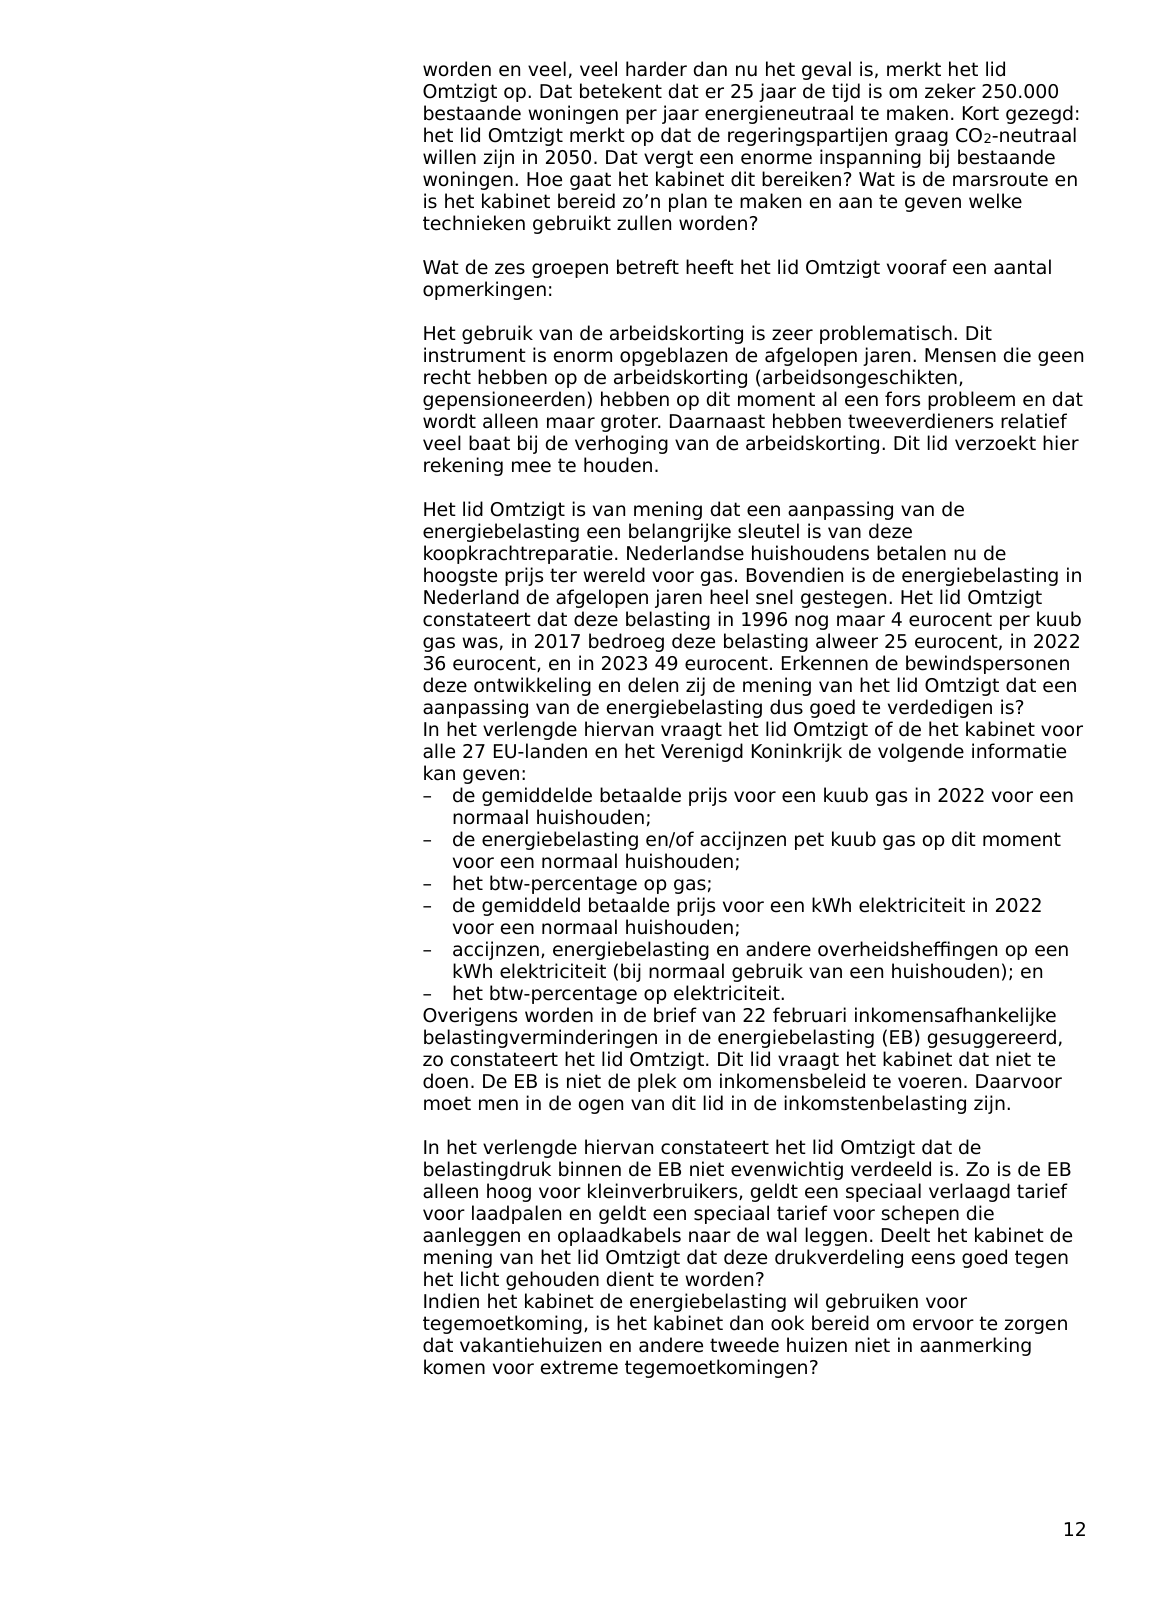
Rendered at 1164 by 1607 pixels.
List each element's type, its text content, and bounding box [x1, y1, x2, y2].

text – de energiebelasting en/of accijnzen pet kuub gas op dit moment voor een normaal huishouden; [422, 829, 1087, 873]
text In het verlengde hiervan constateert het lid Omtzigt dat de belastingdruk binnen de EB niet evenwichtig verdeeld is. Zo is de EB alleen hoog voor kleinverbruikers, geldt een speciaal verlaagd tarief voor laadpalen en geldt een speciaal tarief voor schepen die aanleggen en oplaadkabels naar de wal leggen. Deelt het kabinet de mening van het lid Omtzigt dat deze drukverdeling eens goed tegen het licht gehouden dient te worden? [422, 1137, 1087, 1291]
text Het gebruik van de arbeidskorting is zeer problematisch. Dit instrument is enorm opgeblazen de afgelopen jaren. Mensen die geen recht hebben op de arbeidskorting (arbeidsongeschikten, gepensioneerden) hebben op dit moment al een fors probleem en dat wordt alleen maar groter. Daarnaast hebben tweeverdieners relatief veel baat bij de verhoging van de arbeidskorting. Dit lid verzoekt hier rekening mee te houden. [422, 323, 1087, 477]
text Overigens worden in de brief van 22 februari inkomensafhankelijke belastingverminderingen in de energiebelasting (EB) gesuggereerd, zo constateert het lid Omtzigt. Dit lid vraagt het kabinet dat niet te doen. De EB is niet de plek om inkomensbeleid te voeren. Daarvoor moet men in de ogen van dit lid in de inkomstenbelasting zijn. [422, 1005, 1087, 1115]
text Het lid Omtzigt is van mening dat een aanpassing van de energiebelasting een belangrijke sleutel is van deze koopkrachtreparatie. Nederlandse huishoudens betalen nu de hoogste prijs ter wereld voor gas. Bovendien is de energiebelasting in Nederland de afgelopen jaren heel snel gestegen. Het lid Omtzigt constateert dat deze belasting in 1996 nog maar 4 eurocent per kuub gas was, in 2017 bedroeg deze belasting alweer 25 eurocent, in 2022 36 eurocent, en in 2023 49 eurocent. Erkennen de bewindspersonen deze ontwikkeling en delen zij de mening van het lid Omtzigt dat een aanpassing van de energiebelasting dus goed te verdedigen is? [422, 499, 1087, 719]
text worden en veel, veel harder dan nu het geval is, merkt het lid Omtzigt op. Dat betekent dat er 25 jaar de tijd is om zeker 250.000 bestaande woningen per jaar energieneutraal te maken. Kort gezegd: het lid Omtzigt merkt op dat de regeringspartijen graag CO2-neutraal willen zijn in 2050. Dat vergt een enorme inspanning bij bestaande woningen. Hoe gaat het kabinet dit bereiken? Wat is de marsroute en is het kabinet bereid zo’n plan te maken en aan te geven welke technieken gebruikt zullen worden? [422, 59, 1087, 235]
text – de gemiddeld betaalde prijs voor een kWh elektriciteit in 2022 voor een normaal huishouden; [422, 895, 1087, 939]
text – het btw-percentage op gas; [422, 873, 1087, 895]
text – accijnzen, energiebelasting en andere overheidsheffingen op een kWh elektriciteit (bij normaal gebruik van een huishouden); en [422, 939, 1087, 983]
text In het verlengde hiervan vraagt het lid Omtzigt of de het kabinet voor alle 27 EU-landen en het Verenigd Koninkrijk de volgende informatie kan geven: [422, 719, 1087, 785]
text Wat de zes groepen betreft heeft het lid Omtzigt vooraf een aantal opmerkingen: [422, 257, 1087, 301]
text – het btw-percentage op elektriciteit. [422, 983, 1087, 1005]
text Indien het kabinet de energiebelasting wil gebruiken voor tegemoetkoming, is het kabinet dan ook bereid om ervoor te zorgen dat vakantiehuizen en andere tweede huizen niet in aanmerking komen voor extreme tegemoetkomingen? [422, 1291, 1087, 1379]
text – de gemiddelde betaalde prijs voor een kuub gas in 2022 voor een normaal huishouden; [422, 785, 1087, 829]
